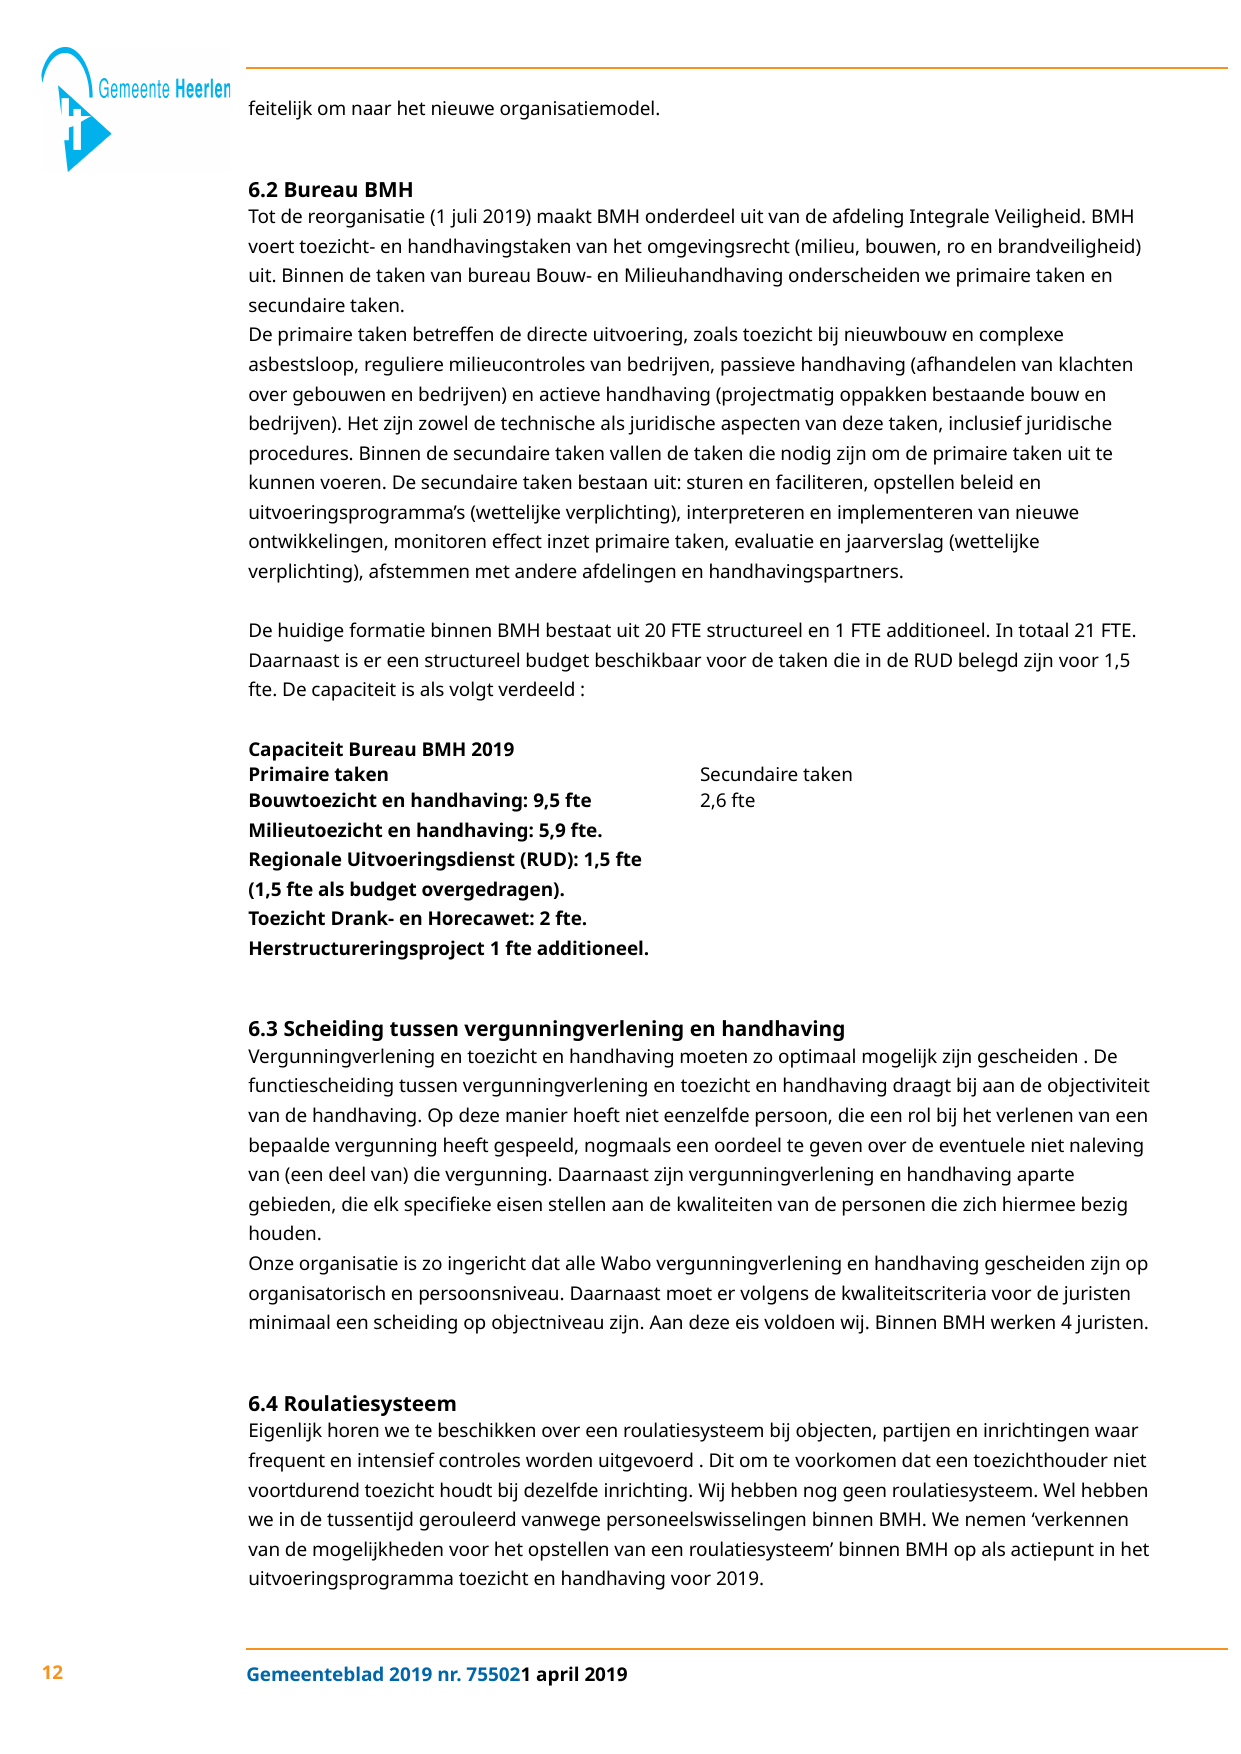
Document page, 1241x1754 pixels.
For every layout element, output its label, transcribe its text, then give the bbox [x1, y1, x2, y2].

text Onze organisatie is zo ingericht dat alle Wabo vergunningverlening en handhaving gescheiden zijn op organisatorisch en persoonsniveau. Daarnaast moet er volgens de kwaliteitscriteria voor de juristen minimaal een scheiding op objectniveau zijn. Aan deze eis voldoen wij. Binnen BMH werken 4 juristen. [248, 1250, 1152, 1335]
picture [41, 47, 58, 70]
text 6.3 Scheiding tussen vergunningverlening en handhaving [248, 1014, 1152, 1043]
table_header Capaciteit Bureau BMH 2019 [248, 736, 1152, 762]
table_cell Secundaire taken [700, 762, 1152, 787]
text feitelijk om naar het nieuwe organisatiemodel. [248, 95, 1152, 121]
table_cell Bouwtoezicht en handhaving: 9,5 fte Milieutoezicht en handhaving: 5,9 fte. Regionale Uitvoeringsdienst (RUD): 1,5 fte (1,5 fte als budget overgedragen). Toezicht Drank- en Horecawet: 2 fte. Herstructureringsproject 1 fte additioneel. [248, 787, 700, 961]
table_cell 2,6 fte [700, 787, 1152, 961]
text De primaire taken betreffen de directe uitvoering, zoals toezicht bij nieuwbouw en complexe asbestsloop, reguliere milieucontroles van bedrijven, passieve handhaving (afhandelen van klachten over gebouwen en bedrijven) en actieve handhaving (projectmatig oppakken bestaande bouw en bedrijven). Het zijn zowel de technische als juridische aspecten van deze taken, inclusief juridische procedures. Binnen de secundaire taken vallen de taken die nodig zijn om de primaire taken uit te kunnen voeren. De secundaire taken bestaan uit: sturen en faciliteren, opstellen beleid en uitvoeringsprogramma’s (wettelijke verplichting), interpreteren en implementeren van nieuwe ontwikkelingen, monitoren effect inzet primaire taken, evaluatie en jaarverslag (wettelijke verplichting), afstemmen met andere afdelingen en handhavingspartners. [248, 322, 1152, 584]
text De huidige formatie binnen BMH bestaat uit 20 FTE structureel en 1 FTE additioneel. In totaal 21 FTE. Daarnaast is er een structureel budget beschikbaar voor de taken die in de RUD belegd zijn voor 1,5 fte. De capaciteit is als volgt verdeeld : [248, 617, 1152, 702]
text Vergunningverlening en toezicht en handhaving moeten zo optimaal mogelijk zijn gescheiden . De functiescheiding tussen vergunningverlening en toezicht en handhaving draagt bij aan de objectiviteit van de handhaving. Op deze manier hoeft niet eenzelfde persoon, die een rol bij het verlenen van een bepaalde vergunning heeft gespeeld, nogmaals een oordeel te geven over de eventuele niet naleving van (een deel van) die vergunning. Daarnaast zijn vergunningverlening en handhaving aparte gebieden, die elk specifieke eisen stellen aan de kwaliteiten van de personen die zich hiermee bezig houden. [248, 1043, 1152, 1246]
text Tot de reorganisatie (1 juli 2019) maakt BMH onderdeel uit van de afdeling Integrale Veiligheid. BMH voert toezicht- en handhavingstaken van het omgevingsrecht (milieu, bouwen, ro en brandveiligheid) uit. Binnen de taken van bureau Bouw- en Milieuhandhaving onderscheiden we primaire taken en secundaire taken. [248, 203, 1152, 318]
text 6.2 Bureau BMH [248, 175, 1152, 203]
table_cell Primaire taken [248, 762, 700, 787]
text Eigenlijk horen we te beschikken over een roulatiesysteem bij objecten, partijen en inrichtingen waar frequent en intensief controles worden uitgevoerd . Dit om te voorkomen dat een toezichthouder niet voortdurend toezicht houdt bij dezelfde inrichting. Wij hebben nog geen roulatiesysteem. Wel hebben we in de tussentijd gerouleerd vanwege personeelswisselingen binnen BMH. We nemen ‘verkennen van de mogelijkheden voor het opstellen van een roulatiesysteem’ binnen BMH op als actiepunt in het uitvoeringsprogramma toezicht en handhaving voor 2019. [248, 1418, 1152, 1591]
text 6.4 Roulatiesysteem [248, 1389, 1152, 1418]
picture [41, 47, 231, 172]
